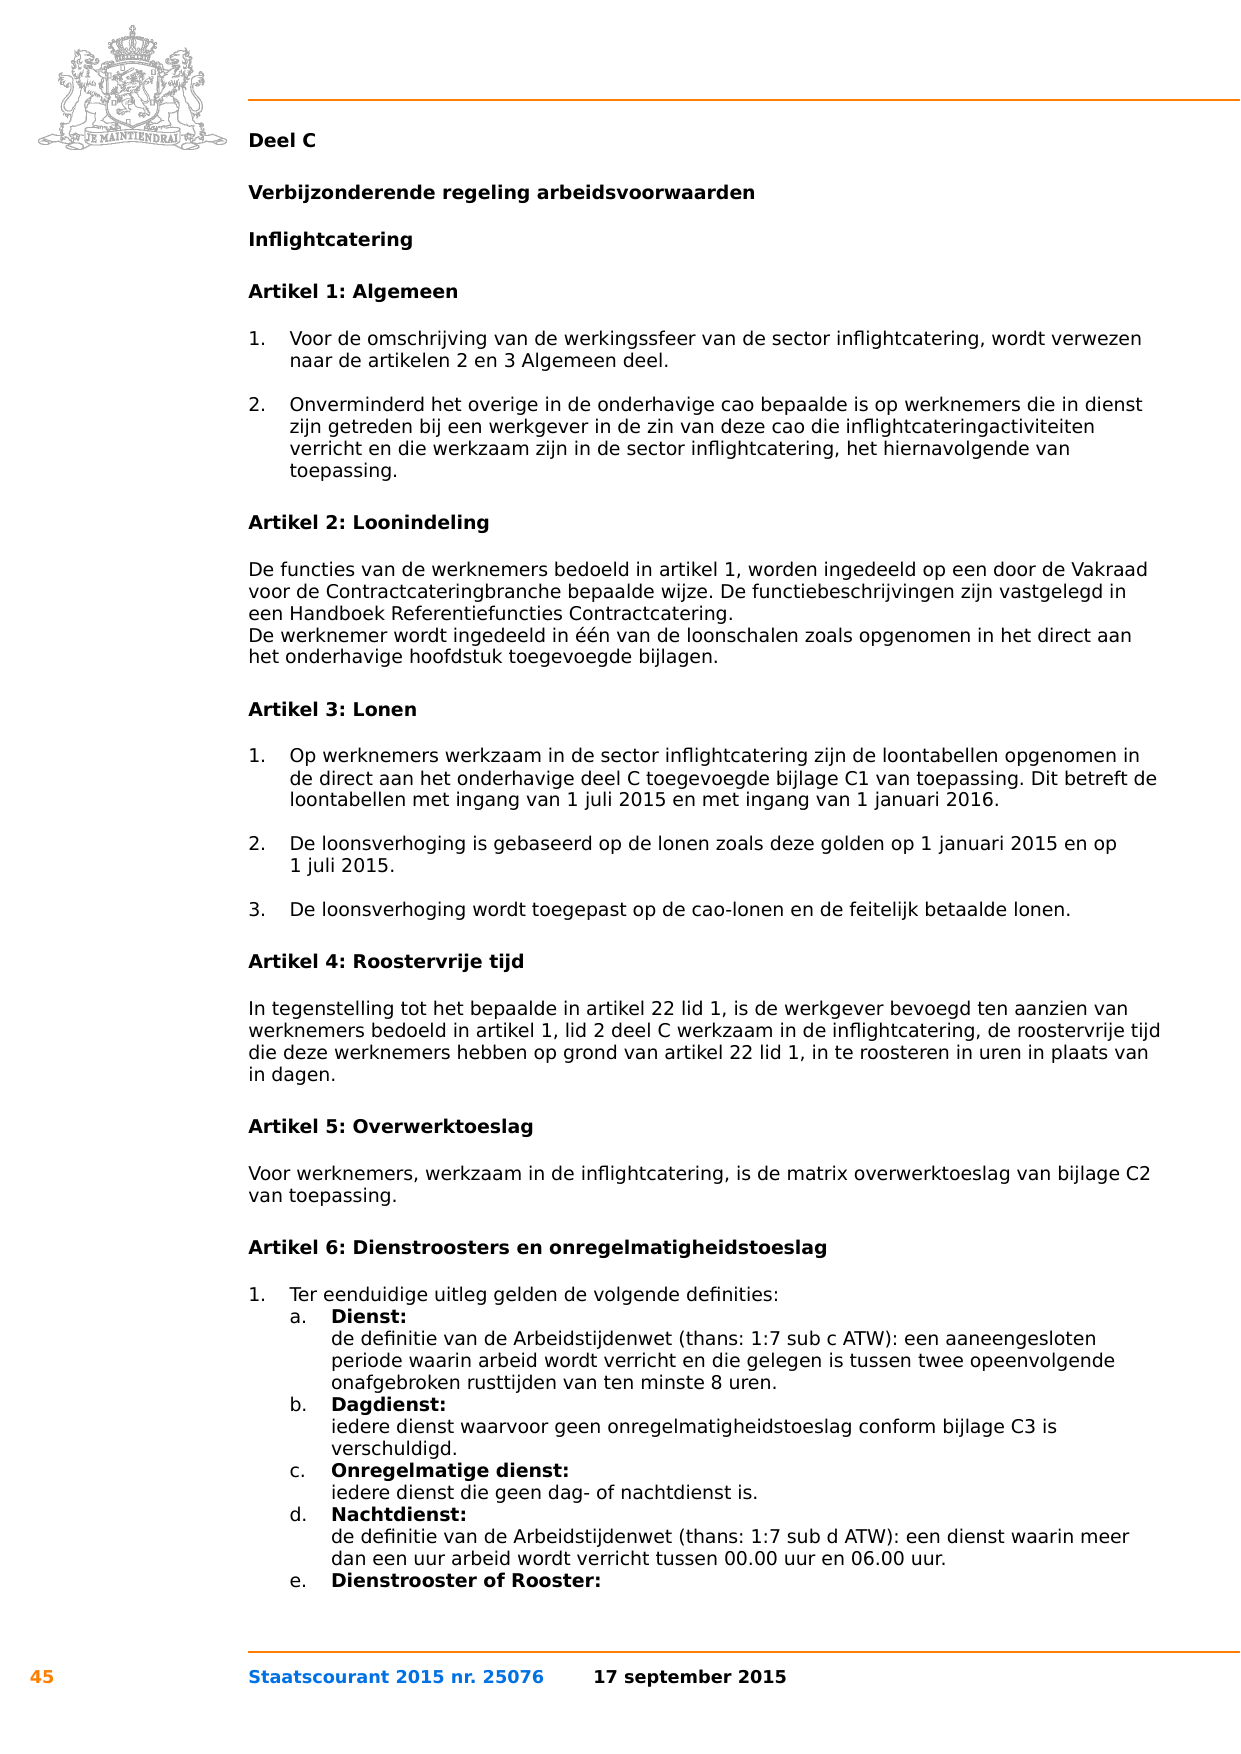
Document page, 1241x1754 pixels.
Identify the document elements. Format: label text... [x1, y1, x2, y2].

subtitle Artikel 5: Overwerktoeslag [248, 1116, 1163, 1138]
text de definitie van de Arbeidstijdenwet (thans: 1:7 sub d ATW): een dienst waarin meer dan een uur arbeid wordt verricht tussen 00.00 uur en 06.00 uur. [331, 1526, 1163, 1569]
subtitle Artikel 2: Loonindeling [248, 512, 1163, 533]
text iedere dienst waarvoor geen onregelmatigheidstoeslag conform bijlage C3 is verschuldigd. [331, 1416, 1163, 1460]
subtitle Artikel 6: Dienstroosters en onregelmatigheidstoeslag [248, 1237, 1163, 1259]
subtitle Artikel 4: Roostervrije tijd [248, 951, 1163, 973]
text 3. De loonsverhoging wordt toegepast op de cao-lonen en de feitelijk betaalde lonen. [248, 899, 1163, 921]
text c. Onregelmatige dienst: [289, 1460, 1163, 1482]
subtitle Artikel 1: Algemeen [248, 281, 1163, 303]
text d. Nachtdienst: [289, 1504, 1163, 1526]
text 2. De loonsverhoging is gebaseerd op de lonen zoals deze golden op 1 januari 2015 en op 1 juli 2015. [248, 833, 1163, 877]
text de definitie van de Arbeidstijdenwet (thans: 1:7 sub c ATW): een aaneengesloten periode waarin arbeid wordt verricht en die gelegen is tussen twee opeenvolgende onafgebroken rusttijden van ten minste 8 uren. [331, 1328, 1163, 1394]
text In tegenstelling tot het bepaalde in artikel 22 lid 1, is de werkgever bevoegd ten aanzien van werknemers bedoeld in artikel 1, lid 2 deel C werkzaam in de inflightcatering, de roostervrije tijd die deze werknemers hebben op grond van artikel 22 lid 1, in te roosteren in uren in plaats van in dagen. [248, 998, 1163, 1086]
text b. Dagdienst: [289, 1394, 1163, 1416]
text 1. Ter eenduidige uitleg gelden de volgende definities: [248, 1284, 1163, 1306]
text a. Dienst: [289, 1306, 1163, 1328]
text iedere dienst die geen dag- of nachtdienst is. [331, 1482, 1163, 1504]
text 1. Voor de omschrijving van de werkingssfeer van de sector inflightcatering, wordt verwezen naar de artikelen 2 en 3 Algemeen deel. [248, 328, 1163, 372]
text e. Dienstrooster of Rooster: [289, 1569, 1163, 1592]
subtitle Verbijzonderende regeling arbeidsvoorwaarden [248, 182, 1163, 204]
subtitle Inflightcatering [248, 229, 1163, 251]
subtitle Artikel 3: Lonen [248, 698, 1163, 720]
text 1. Op werknemers werkzaam in de sector inflightcatering zijn de loontabellen opgenomen in de direct aan het onderhavige deel C toegevoegde bijlage C1 van toepassing. Dit betreft de loontabellen met ingang van 1 juli 2015 en met ingang van 1 januari 2016. [248, 745, 1163, 811]
subtitle Deel C [248, 130, 1163, 152]
text De functies van de werknemers bedoeld in artikel 1, worden ingedeeld op een door de Vakraad voor de Contractcateringbranche bepaalde wijze. De functiebeschrijvingen zijn vastgelegd in een Handboek Referentiefuncties Contractcatering. [248, 558, 1163, 624]
text 2. Onverminderd het overige in de onderhavige cao bepaalde is op werknemers die in dienst zijn getreden bij een werkgever in de zin van deze cao die inflightcateringactiviteiten verricht en die werkzaam zijn in de sector inflightcatering, het hiernavolgende van toepassing. [248, 394, 1163, 482]
text Voor werknemers, werkzaam in de inflightcatering, is de matrix overwerktoeslag van bijlage C2 van toepassing. [248, 1163, 1163, 1207]
picture [38, 25, 227, 150]
text De werknemer wordt ingedeeld in één van de loonschalen zoals opgenomen in het direct aan het onderhavige hoofdstuk toegevoegde bijlagen. [248, 624, 1163, 668]
